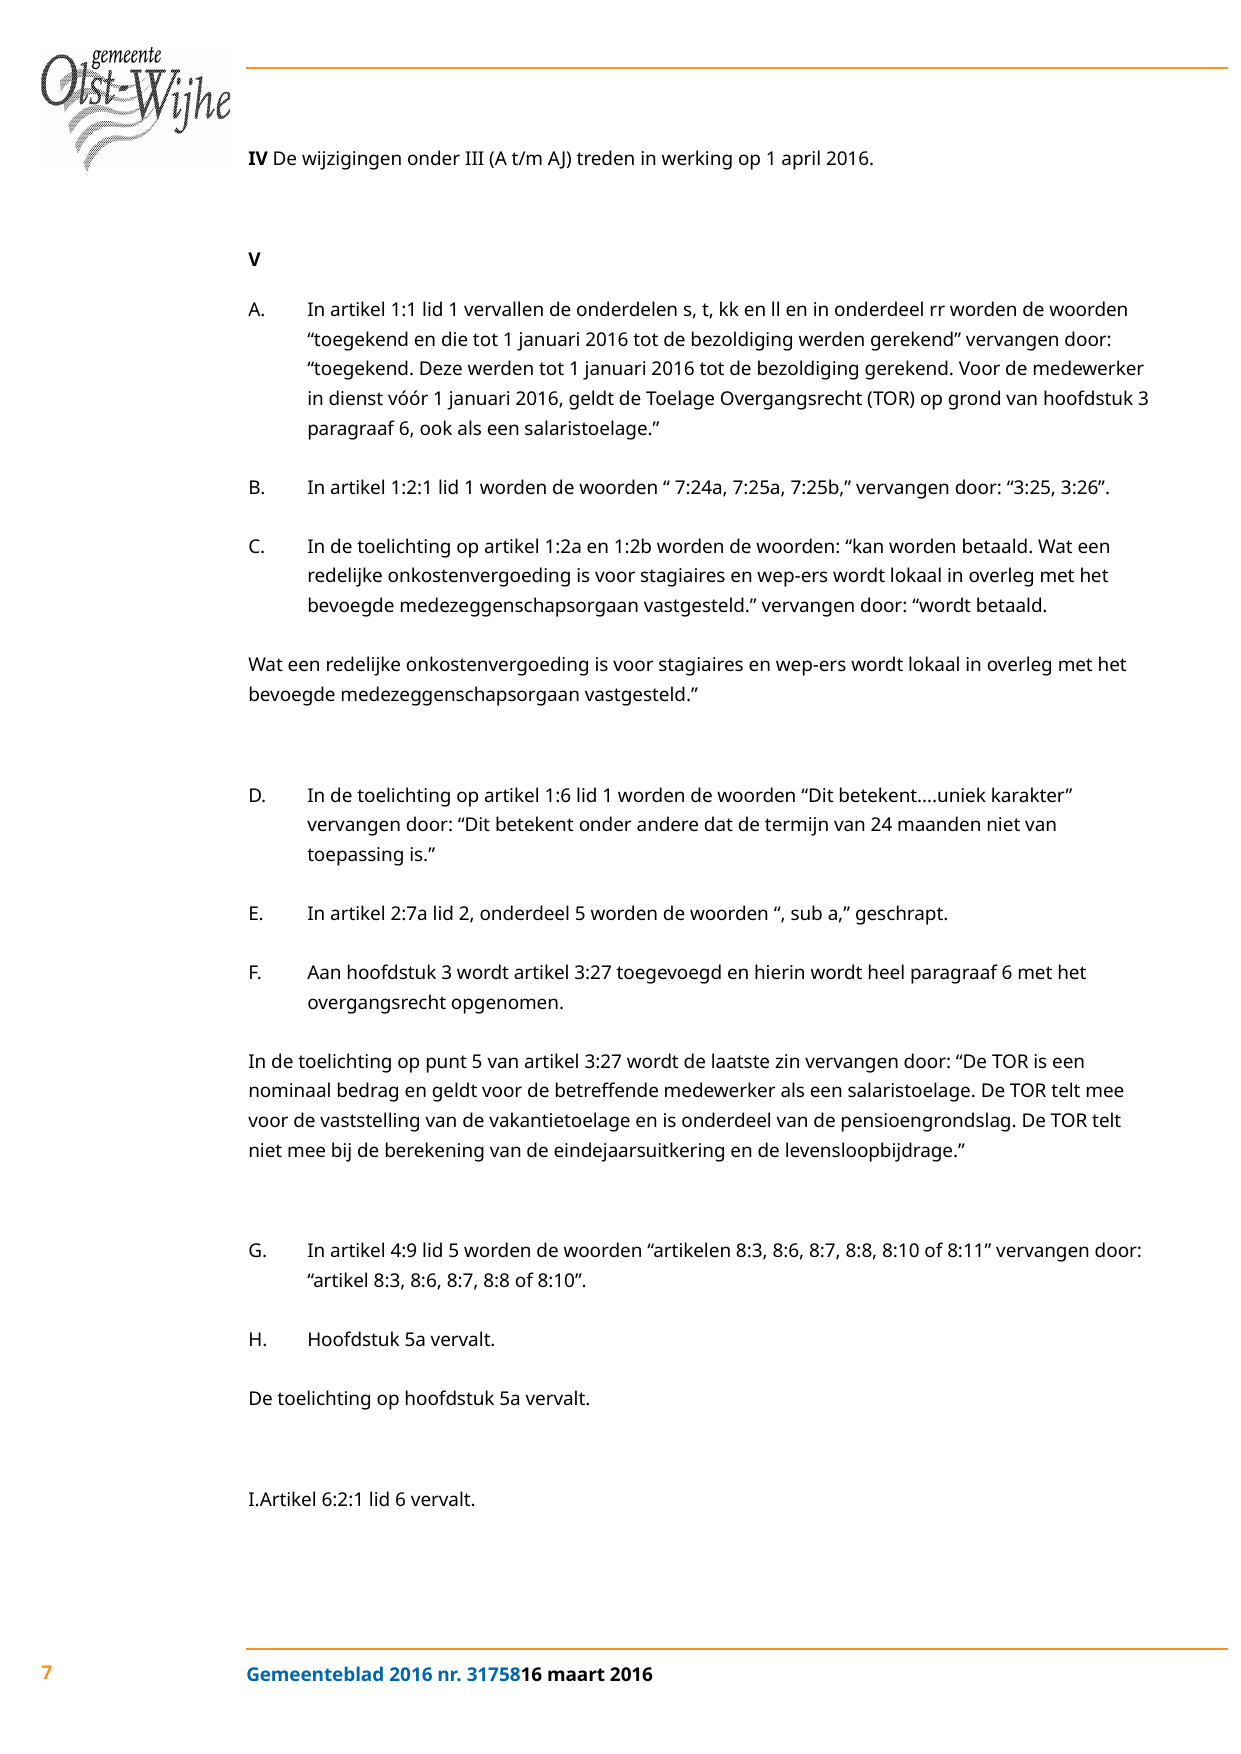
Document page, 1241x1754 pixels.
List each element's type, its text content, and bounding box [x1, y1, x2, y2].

text Wat een redelijke onkostenvergoeding is voor stagiaires en wep-ers wordt lokaal in overleg met het bevoegde medezeggenschapsorgaan vastgesteld.” [248, 651, 1152, 707]
list In de toelichting op artikel 1:2a en 1:2b worden de woorden: “kan worden betaald. Wat een redelijke onkostenvergoeding is voor stagiaires en wep-ers wordt lokaal in overleg met het bevoegde medezeggenschapsorgaan vastgesteld.” vervangen door: “wordt betaald. [248, 533, 1152, 618]
text De toelichting op hoofdstuk 5a vervalt. [248, 1386, 1152, 1411]
list Hoofdstuk 5a vervalt. [248, 1326, 1152, 1352]
list In artikel 1:2:1 lid 1 worden de woorden “ 7:24a, 7:25a, 7:25b,” vervangen door: “3:25, 3:26”. [248, 474, 1152, 500]
list In artikel 2:7a lid 2, onderdeel 5 worden de woorden “, sub a,” geschrapt. [248, 900, 1152, 926]
text IV De wijzigingen onder III (A t/m AJ) treden in werking op 1 april 2016. [248, 145, 1152, 171]
text V [248, 246, 1152, 272]
list In artikel 1:1 lid 1 vervallen de onderdelen s, t, kk en ll en in onderdeel rr worden de woorden “toegekend en die tot 1 januari 2016 tot de bezoldiging werden gerekend” vervangen door: “toegekend. Deze werden tot 1 januari 2016 tot de bezoldiging gerekend. Voor de medewerker in dienst vóór 1 januari 2016, geldt de Toelage Overgangsrecht (TOR) op grond van hoofdstuk 3 paragraaf 6, ook als een salaristoelage.” [248, 296, 1152, 441]
text I.Artikel 6:2:1 lid 6 vervalt. [248, 1486, 1152, 1512]
picture [41, 47, 231, 172]
list Aan hoofdstuk 3 wordt artikel 3:27 toegevoegd en hierin wordt heel paragraaf 6 met het overgangsrecht opgenomen. [248, 959, 1152, 1015]
list In artikel 4:9 lid 5 worden de woorden “artikelen 8:3, 8:6, 8:7, 8:8, 8:10 of 8:11” vervangen door: “artikel 8:3, 8:6, 8:7, 8:8 of 8:10”. [248, 1238, 1152, 1293]
list In de toelichting op artikel 1:6 lid 1 worden de woorden “Dit betekent….uniek karakter” vervangen door: “Dit betekent onder andere dat de termijn van 24 maanden niet van toepassing is.” [248, 782, 1152, 867]
text In de toelichting op punt 5 van artikel 3:27 wordt de laatste zin vervangen door: “De TOR is een nominaal bedrag en geldt voor de betreffende medewerker als een salaristoelage. De TOR telt mee voor de vaststelling van de vakantietoelage en is onderdeel van de pensioengrondslag. De TOR telt niet mee bij de berekening van de eindejaarsuitkering en de levensloopbijdrage.” [248, 1048, 1152, 1163]
